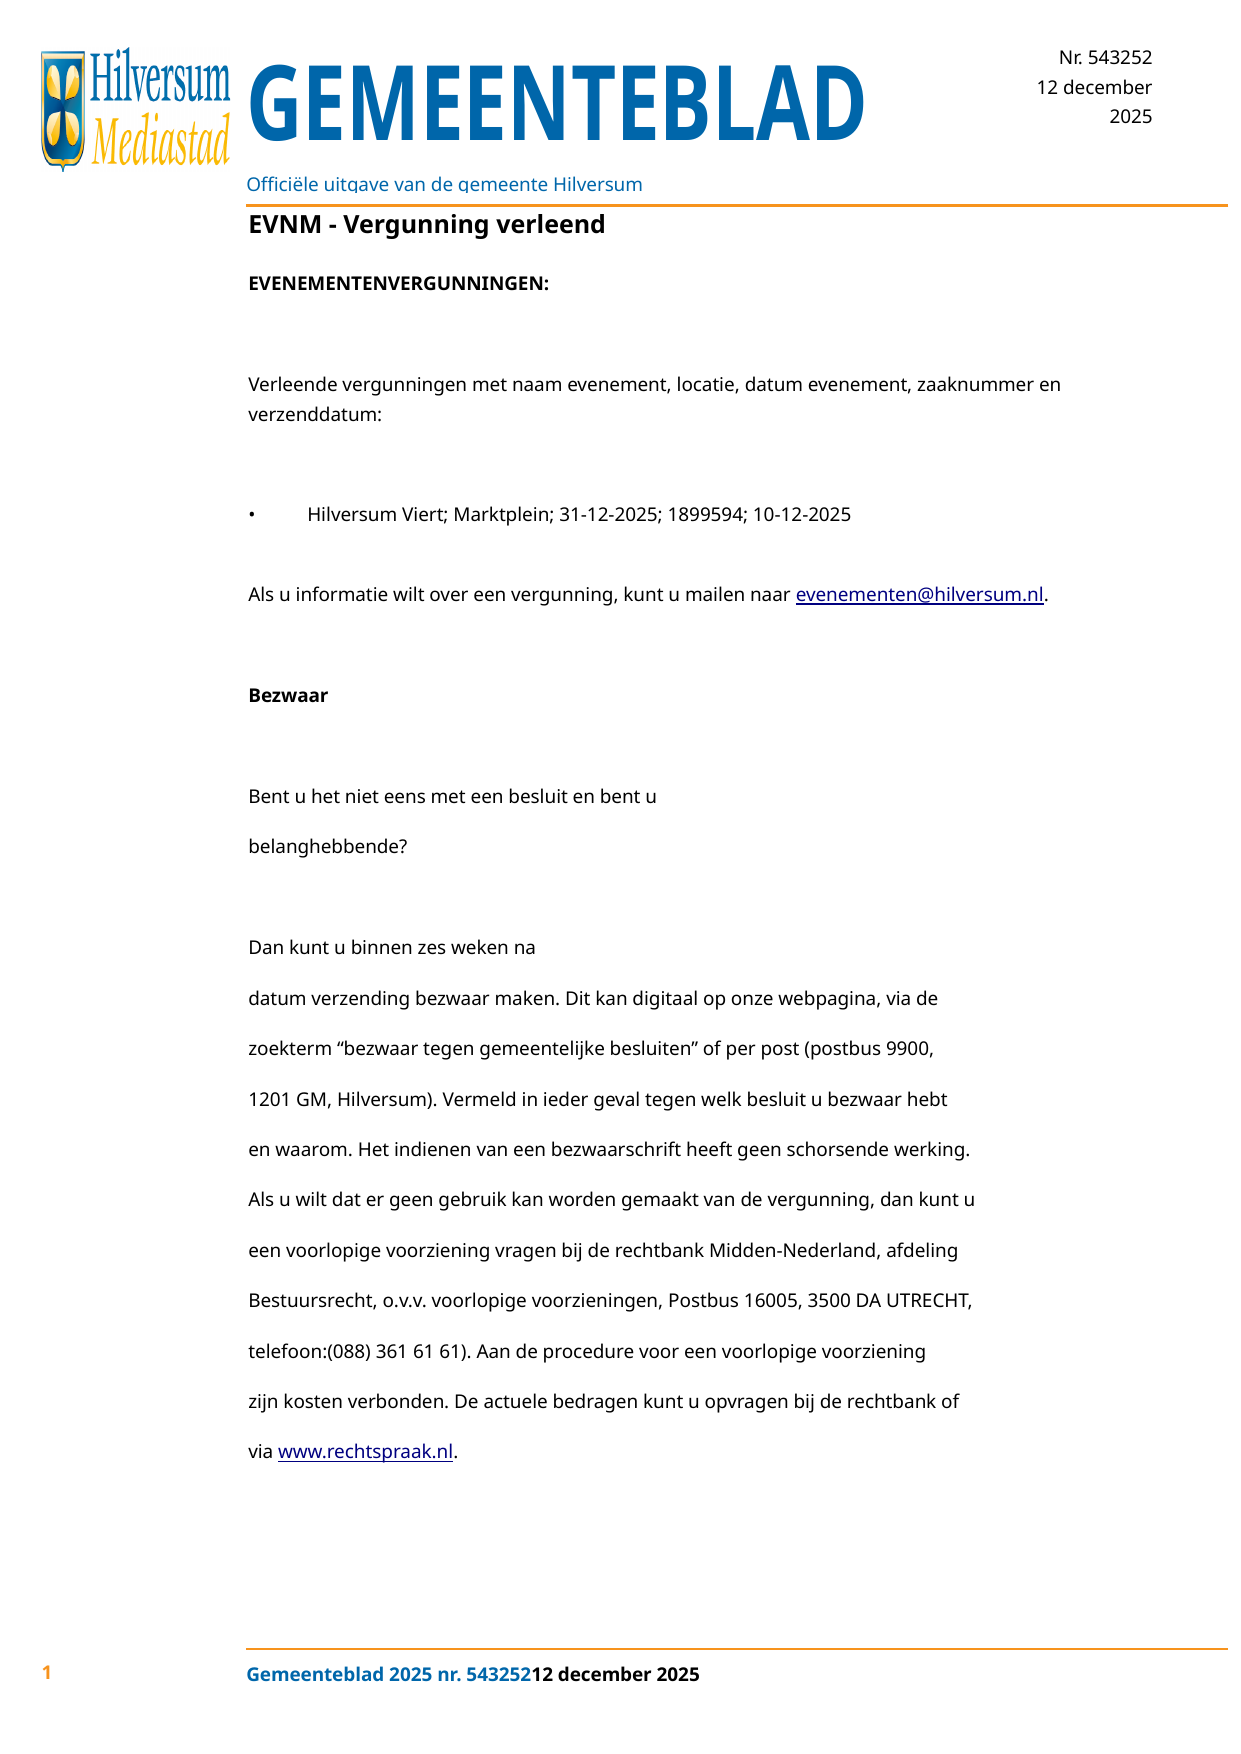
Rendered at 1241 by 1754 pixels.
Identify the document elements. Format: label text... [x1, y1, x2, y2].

text Als u wilt dat er geen gebruik kan worden gemaakt van de vergunning, dan kunt u [248, 1187, 1152, 1212]
text via www.rechtspraak.nl. [248, 1439, 1152, 1464]
text telefoon:(088) 361 61 61). Aan de procedure voor een voorlopige voorziening [248, 1338, 1152, 1363]
text Verleende vergunningen met naam evenement, locatie, datum evenement, zaaknummer en verzenddatum: [248, 371, 1152, 426]
text EVNM - Vergunning verleend [248, 207, 1152, 241]
text zoekterm “bezwaar tegen gemeentelijke besluiten” of per post (postbus 9900, [248, 1035, 1152, 1061]
text een voorlopige voorziening vragen bij de rechtbank Midden-Nederland, afdeling [248, 1237, 1152, 1263]
text zijn kosten verbonden. De actuele bedragen kunt u opvragen bij de rechtbank of [248, 1388, 1152, 1414]
text en waarom. Het indienen van een bezwaarschrift heeft geen schorsende werking. [248, 1136, 1152, 1162]
list Hilversum Viert; Marktplein; 31-12-2025; 1899594; 10-12-2025 [248, 502, 1152, 527]
text Bezwaar [248, 682, 1152, 708]
text Bestuursrecht, o.v.v. voorlopige voorzieningen, Postbus 16005, 3500 DA UTRECHT, [248, 1287, 1152, 1313]
text Dan kunt u binnen zes weken na [248, 934, 1152, 960]
text 1201 GM, Hilversum). Vermeld in ieder geval tegen welk besluit u bezwaar hebt [248, 1086, 1152, 1111]
text datum verzending bezwaar maken. Dit kan digitaal op onze webpagina, via de [248, 985, 1152, 1011]
text EVENEMENTENVERGUNNINGEN: [248, 270, 1152, 296]
text belanghebbende? [248, 834, 1152, 859]
text Als u informatie wilt over een vergunning, kunt u mailen naar evenementen@hilversum.nl. [248, 582, 1152, 607]
text Bent u het niet eens met een besluit en bent u [248, 783, 1152, 809]
picture [41, 47, 231, 172]
